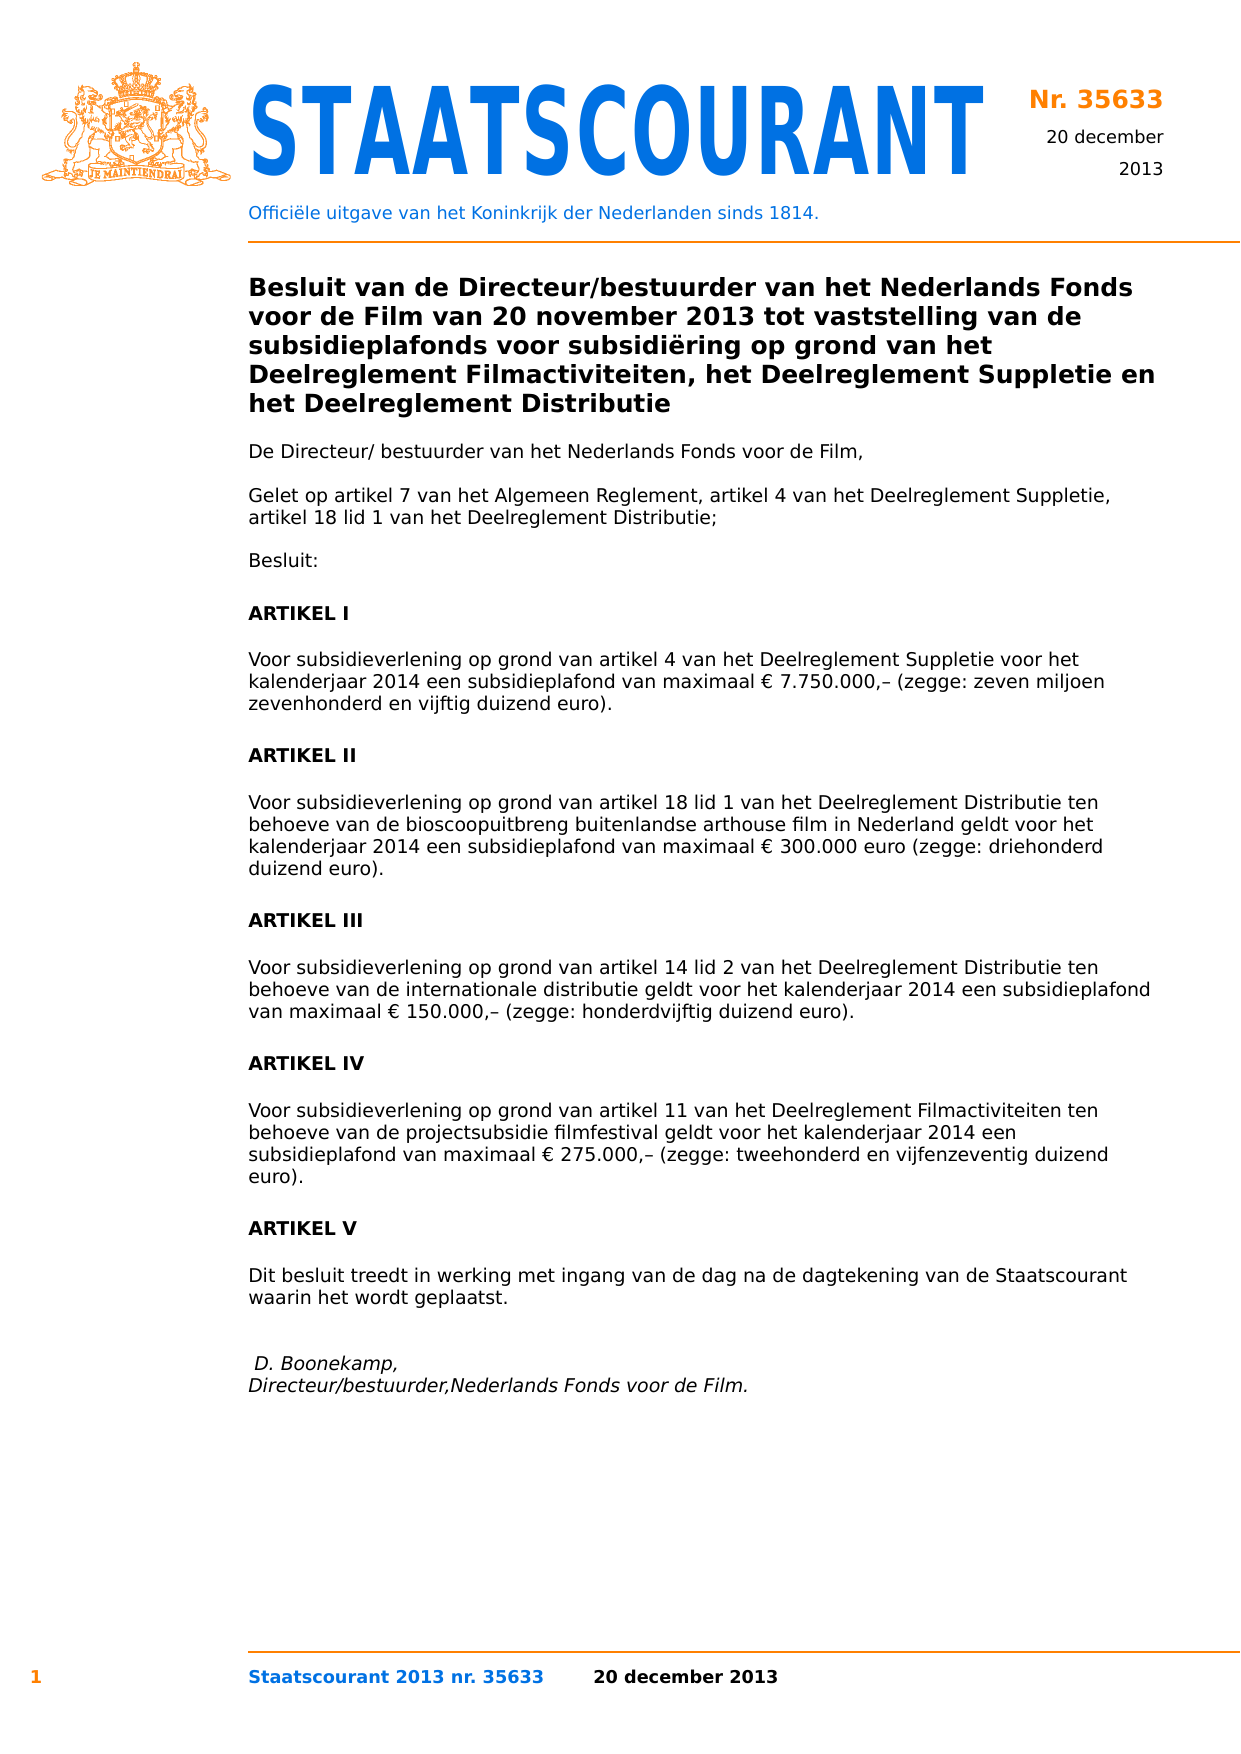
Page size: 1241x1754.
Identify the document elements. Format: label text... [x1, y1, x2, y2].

table_header [25, 62, 248, 241]
subtitle ARTIKEL V [248, 1218, 1163, 1240]
subtitle ARTIKEL I [248, 602, 1163, 624]
text Voor subsidieverlening op grond van artikel 11 van het Deelreglement Filmactiviteiten ten behoeve van de projectsubsidie filmfestival geldt voor het kalenderjaar 2014 een subsidieplafond van maximaal € 275.000,– (zegge: tweehonderd en vijfenzeventig duizend euro). [248, 1100, 1163, 1188]
text De Directeur/ bestuurder van het Nederlands Fonds voor de Film, [248, 441, 1163, 463]
table_cell 2013 [998, 153, 1240, 203]
text Besluit: [248, 550, 1163, 572]
text Gelet op artikel 7 van het Algemeen Reglement, artikel 4 van het Deelreglement Suppletie, artikel 18 lid 1 van het Deelreglement Distributie; [248, 484, 1163, 528]
subtitle ARTIKEL III [248, 910, 1163, 932]
table_cell Officiële uitgave van het Koninkrijk der Nederlanden sinds 1814. [248, 203, 1240, 241]
subtitle ARTIKEL IV [248, 1053, 1163, 1075]
table_header STAATSCOURANT [248, 62, 998, 203]
subtitle ARTIKEL II [248, 745, 1163, 767]
text Voor subsidieverlening op grond van artikel 18 lid 1 van het Deelreglement Distributie ten behoeve van de bioscoopuitbreng buitenlandse arthouse film in Nederland geldt voor het kalenderjaar 2014 een subsidieplafond van maximaal € 300.000 euro (zegge: driehonderd duizend euro). [248, 792, 1163, 880]
picture [41, 62, 231, 186]
text D. Boonekamp, Directeur/bestuurder,Nederlands Fonds voor de Film. [248, 1331, 1163, 1397]
text Dit besluit treedt in werking met ingang van de dag na de dagtekening van de Staatscourant waarin het wordt geplaatst. [248, 1265, 1163, 1309]
text Voor subsidieverlening op grond van artikel 14 lid 2 van het Deelreglement Distributie ten behoeve van de internationale distributie geldt voor het kalenderjaar 2014 een subsidieplafond van maximaal € 150.000,– (zegge: honderdvijftig duizend euro). [248, 957, 1163, 1023]
text Voor subsidieverlening op grond van artikel 4 van het Deelreglement Suppletie voor het kalenderjaar 2014 een subsidieplafond van maximaal € 7.750.000,– (zegge: zeven miljoen zevenhonderd en vijftig duizend euro). [248, 649, 1163, 715]
table_header Nr. 35633 [998, 62, 1240, 121]
table_cell 20 december [998, 121, 1240, 153]
subtitle Besluit van de Directeur/bestuurder van het Nederlands Fonds voor de Film van 20 november 2013 tot vaststelling van de subsidieplafonds voor subsidiëring op grond van het Deelreglement Filmactiviteiten, het Deelreglement Suppletie en het Deelreglement Distributie [248, 273, 1163, 419]
